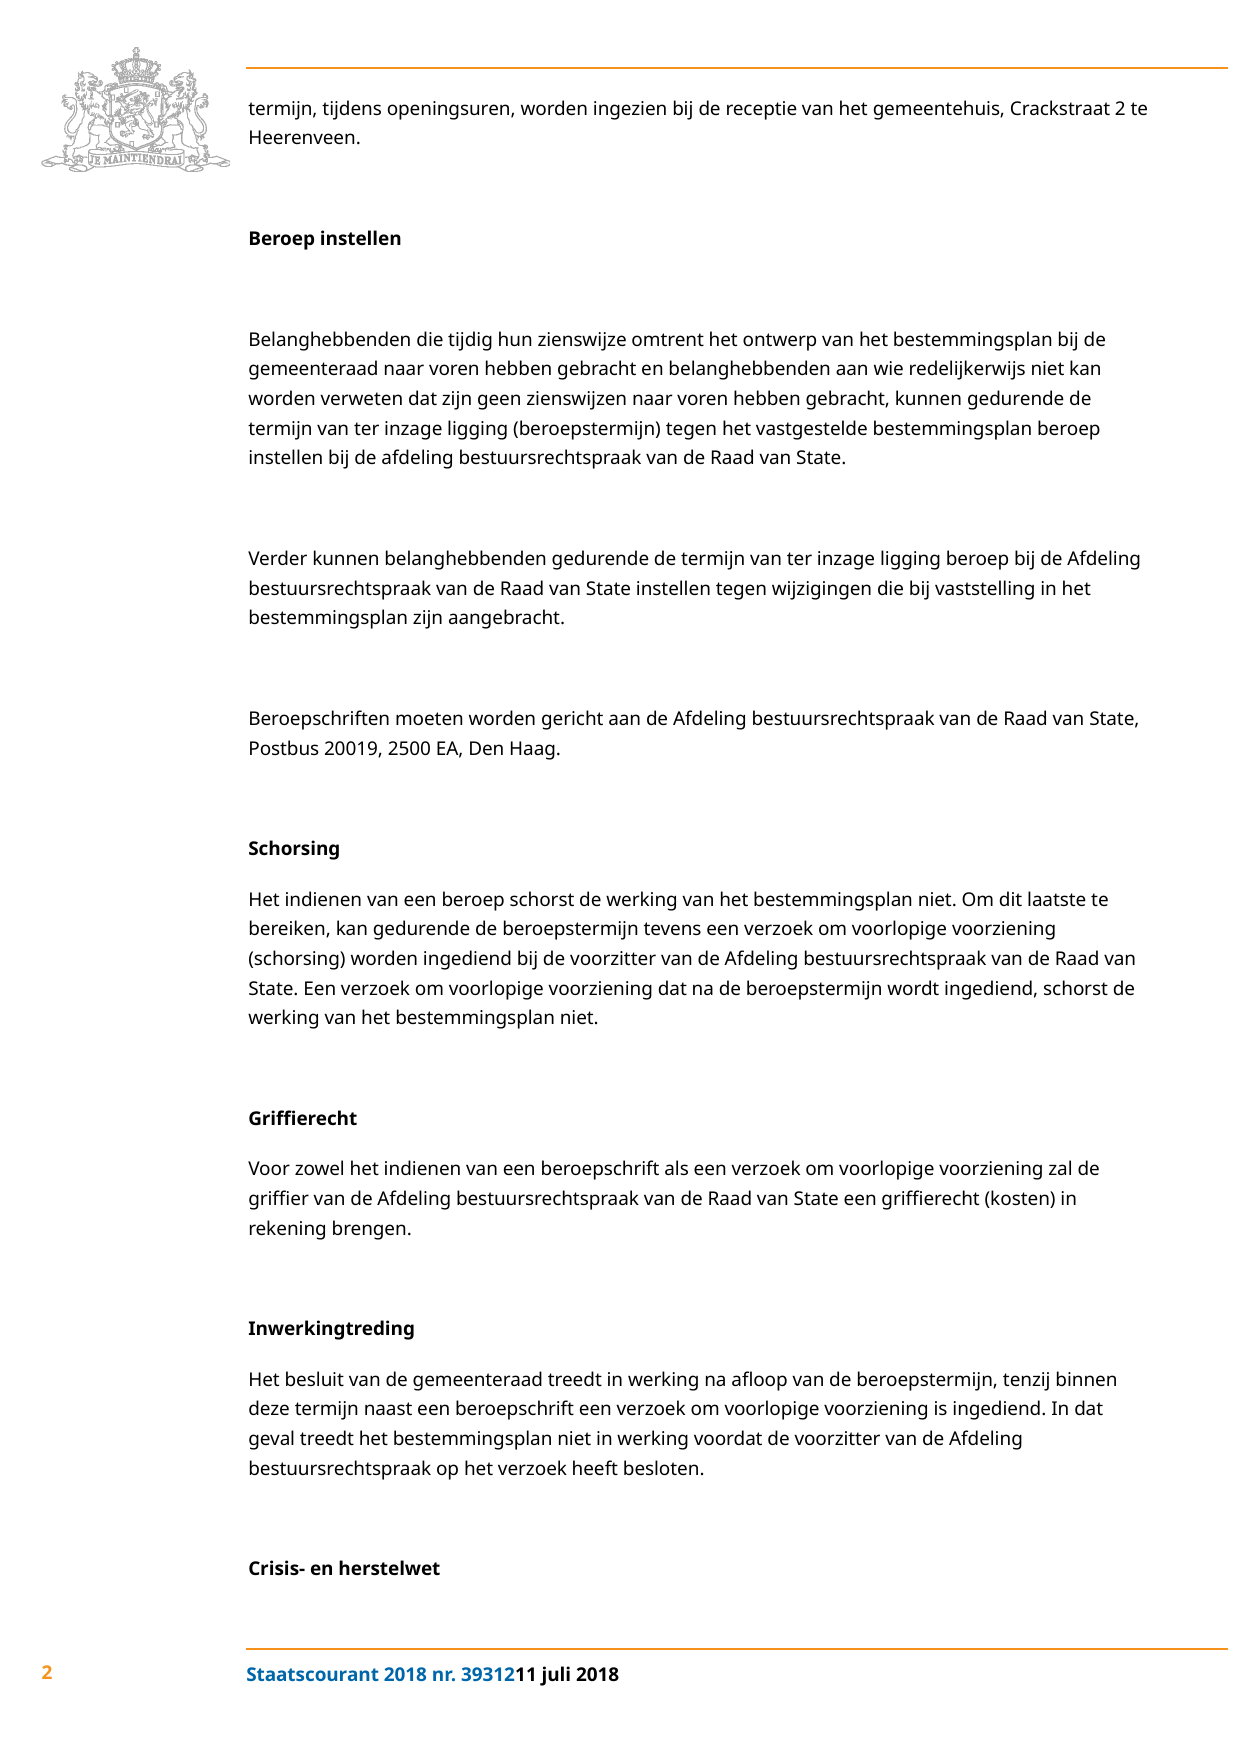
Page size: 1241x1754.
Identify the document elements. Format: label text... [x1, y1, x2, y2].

picture [41, 47, 231, 172]
text Belanghebbenden die tijdig hun zienswijze omtrent het ontwerp van het bestemmingsplan bij de gemeenteraad naar voren hebben gebracht en belanghebbenden aan wie redelijkerwijs niet kan worden verweten dat zijn geen zienswijzen naar voren hebben gebracht, kunnen gedurende de termijn van ter inzage ligging (beroepstermijn) tegen het vastgestelde bestemmingsplan beroep instellen bij de afdeling bestuursrechtspraak van de Raad van State. [248, 326, 1152, 470]
text Crisis- en herstelwet [248, 1556, 1152, 1581]
text Voor zowel het indienen van een beroepschrift als een verzoek om voorlopige voorziening zal de griffier van de Afdeling bestuursrechtspraak van de Raad van State een griffierecht (kosten) in rekening brengen. [248, 1156, 1152, 1241]
text Verder kunnen belanghebbenden gedurende de termijn van ter inzage ligging beroep bij de Afdeling bestuursrechtspraak van de Raad van State instellen tegen wijzigingen die bij vaststelling in het bestemmingsplan zijn aangebracht. [248, 545, 1152, 630]
text Schorsing [248, 836, 1152, 861]
text Inwerkingtreding [248, 1316, 1152, 1341]
text Griffierecht [248, 1105, 1152, 1131]
text Beroepschriften moeten worden gericht aan de Afdeling bestuursrechtspraak van de Raad van State, Postbus 20019, 2500 EA, Den Haag. [248, 705, 1152, 761]
text Het indienen van een beroep schorst de werking van het bestemmingsplan niet. Om dit laatste te bereiken, kan gedurende de beroepstermijn tevens een verzoek om voorlopige voorziening (schorsing) worden ingediend bij de voorzitter van de Afdeling bestuursrechtspraak van de Raad van State. Een verzoek om voorlopige voorziening dat na de beroepstermijn wordt ingediend, schorst de werking van het bestemmingsplan niet. [248, 886, 1152, 1030]
text termijn, tijdens openingsuren, worden ingezien bij de receptie van het gemeentehuis, Crackstraat 2 te Heerenveen. [248, 95, 1152, 150]
text Beroep instellen [248, 225, 1152, 251]
text Het besluit van de gemeenteraad treedt in werking na afloop van de beroepstermijn, tenzij binnen deze termijn naast een beroepschrift een verzoek om voorlopige voorziening is ingediend. In dat geval treedt het bestemmingsplan niet in werking voordat de voorzitter van de Afdeling bestuursrechtspraak op het verzoek heeft besloten. [248, 1366, 1152, 1481]
